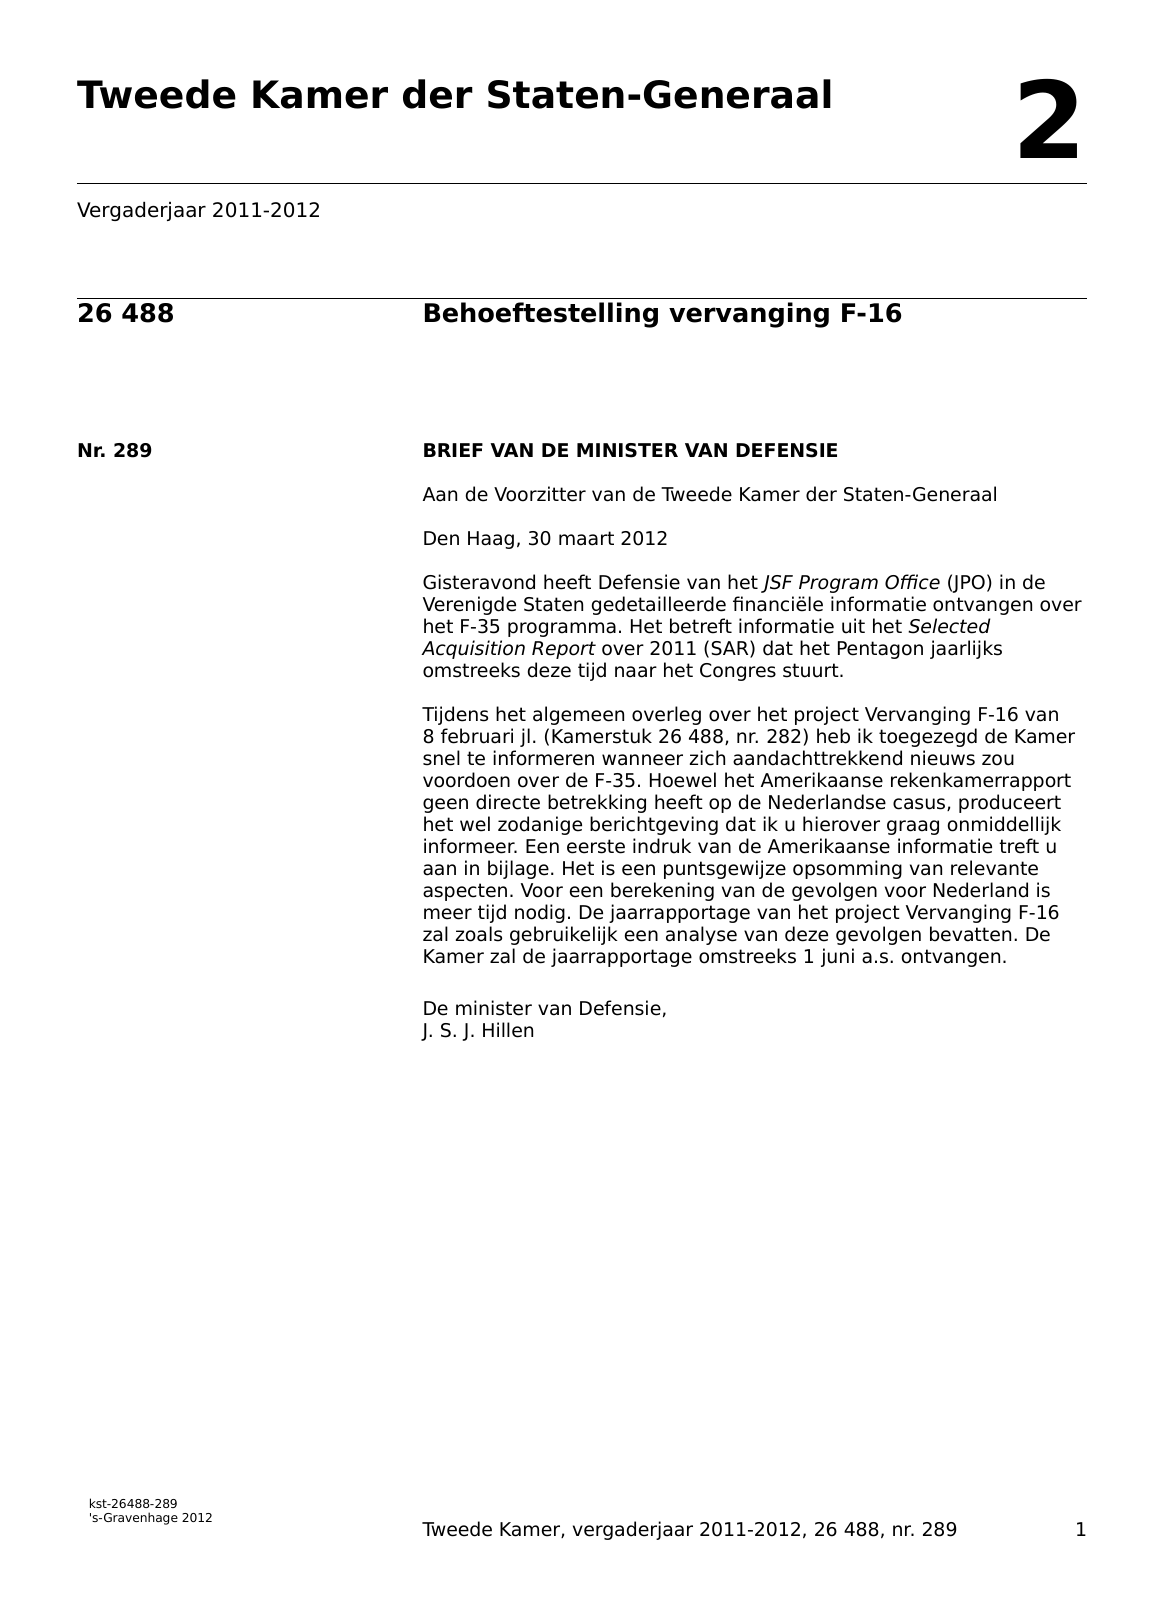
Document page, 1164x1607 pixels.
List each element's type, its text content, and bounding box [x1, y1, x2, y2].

text Aan de Voorzitter van de Tweede Kamer der Staten-Generaal [422, 484, 1087, 506]
text Gisteravond heeft Defensie van het JSF Program Office (JPO) in de Verenigde Staten gedetailleerde financiële informatie ontvangen over het F-35 programma. Het betreft informatie uit het Selected Acquisition Report over 2011 (SAR) dat het Pentagon jaarlijks omstreeks deze tijd naar het Congres stuurt. [422, 572, 1087, 682]
subtitle Nr. 289 BRIEF VAN DE MINISTER VAN DEFENSIE [77, 440, 1087, 462]
table_cell Vergaderjaar 2011-2012 [77, 184, 1087, 298]
subtitle 26 488 Behoeftestelling vervanging F-16 [77, 299, 1087, 329]
text kst-26488-289 [88, 1497, 323, 1511]
text Den Haag, 30 maart 2012 [422, 528, 1087, 550]
text Tijdens het algemeen overleg over het project Vervanging F-16 van 8 februari jl. (Kamerstuk 26 488, nr. 282) heb ik toegezegd de Kamer snel te informeren wanneer zich aandachttrekkend nieuws zou voordoen over de F-35. Hoewel het Amerikaanse rekenkamerrapport geen directe betrekking heeft op de Nederlandse casus, produceert het wel zodanige berichtgeving dat ik u hierover graag onmiddellijk informeer. Een eerste indruk van de Amerikaanse informatie treft u aan in bijlage. Het is een puntsgewijze opsomming van relevante aspecten. Voor een berekening van de gevolgen voor Nederland is meer tijd nodig. De jaarrapportage van het project Vervanging F-16 zal zoals gebruikelijk een analyse van deze gevolgen bevatten. De Kamer zal de jaarrapportage omstreeks 1 juni a.s. ontvangen. [422, 704, 1087, 968]
table_header Tweede Kamer der Staten-Generaal [77, 59, 886, 183]
table_header 2 [886, 59, 1087, 183]
text 's-Gravenhage 2012 [88, 1511, 323, 1525]
text De minister van Defensie, J. S. J. Hillen [422, 998, 1087, 1042]
